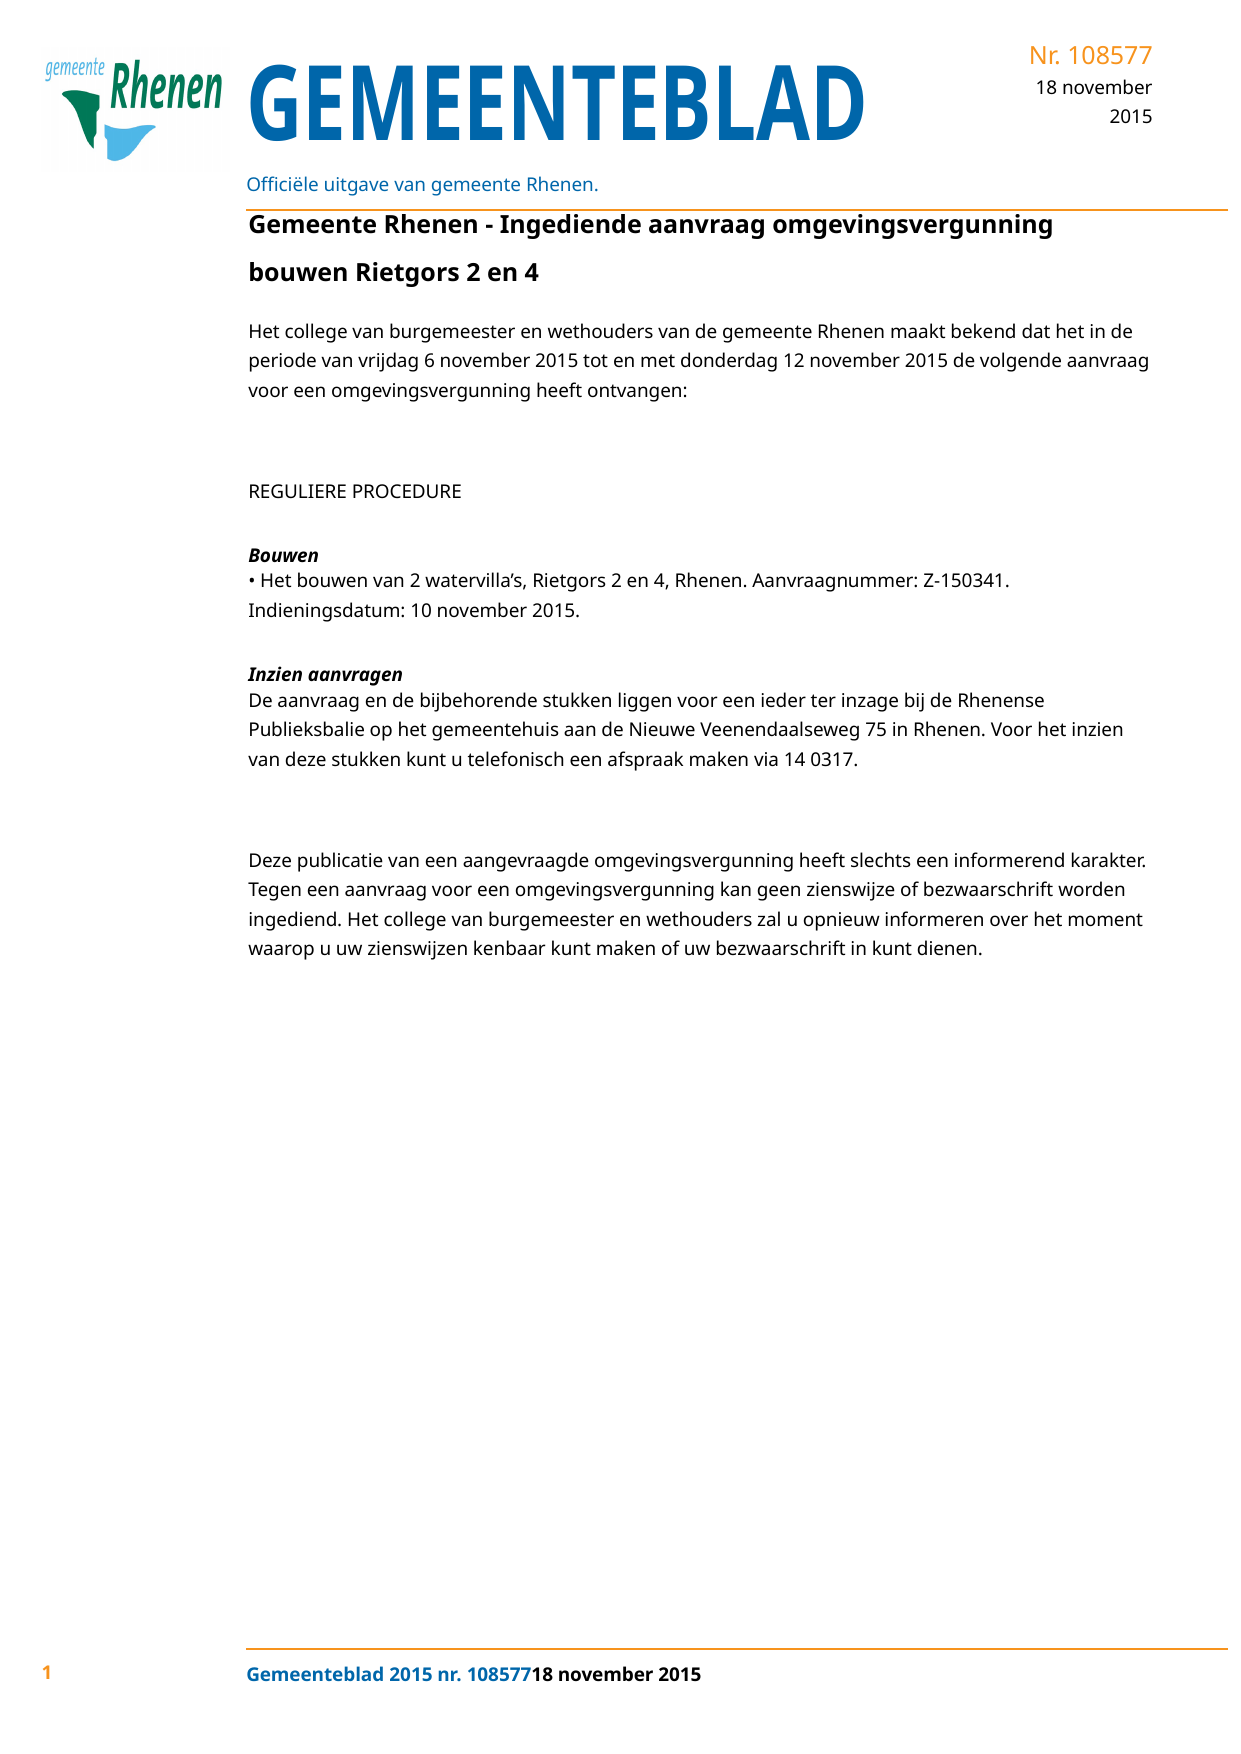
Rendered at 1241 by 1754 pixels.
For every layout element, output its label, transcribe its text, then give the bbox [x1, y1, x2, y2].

text REGULIERE PROCEDURE [248, 478, 1152, 504]
text Inzien aanvragen [248, 661, 1152, 687]
text • Het bouwen van 2 watervilla’s, Rietgors 2 en 4, Rhenen. Aanvraagnummer: Z-150341. Indieningsdatum: 10 november 2015. [248, 568, 1152, 623]
text Deze publicatie van een aangevraagde omgevingsvergunning heeft slechts een informerend karakter. Tegen een aanvraag voor een omgevingsvergunning kan geen zienswijze of bezwaarschrift worden ingediend. Het college van burgemeester en wethouders zal u opnieuw informeren over het moment waarop u uw zienswijzen kenbaar kunt maken of uw bezwaarschrift in kunt dienen. [248, 847, 1152, 961]
text Gemeente Rhenen - Ingediende aanvraag omgevingsvergunning bouwen Rietgors 2 en 4 [248, 211, 1152, 288]
text De aanvraag en de bijbehorende stukken liggen voor een ieder ter inzage bij de Rhenense Publieksbalie op het gemeentehuis aan de Nieuwe Veenendaalseweg 75 in Rhenen. Voor het inzien van deze stukken kunt u telefonisch een afspraak maken via 14 0317. [248, 687, 1152, 772]
text Bouwen [248, 542, 1152, 568]
picture [41, 47, 231, 172]
text Het college van burgemeester en wethouders van de gemeente Rhenen maakt bekend dat het in de periode van vrijdag 6 november 2015 tot en met donderdag 12 november 2015 de volgende aanvraag voor een omgevingsvergunning heeft ontvangen: [248, 318, 1152, 403]
